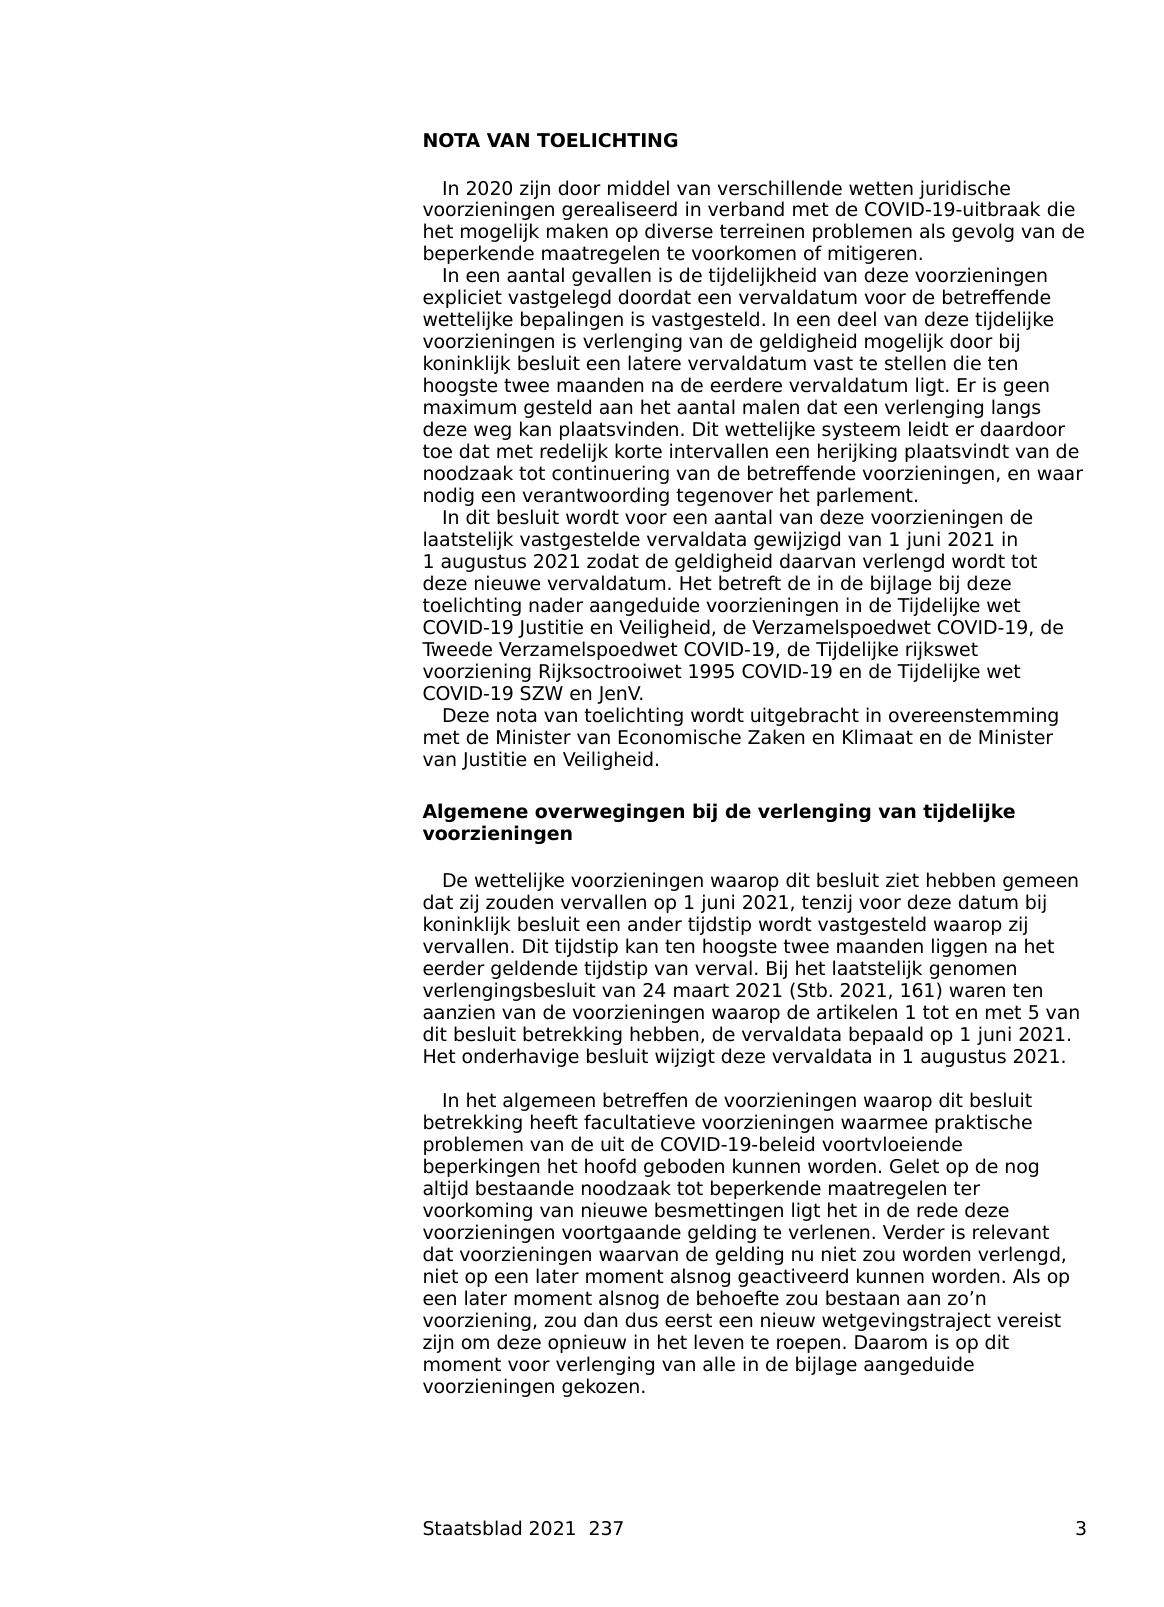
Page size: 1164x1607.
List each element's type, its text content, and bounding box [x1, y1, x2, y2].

text In dit besluit wordt voor een aantal van deze voorzieningen de laatstelijk vastgestelde vervaldata gewijzigd van 1 juni 2021 in 1 augustus 2021 zodat de geldigheid daarvan verlengd wordt tot deze nieuwe vervaldatum. Het betreft de in de bijlage bij deze toelichting nader aangeduide voorzieningen in de Tijdelijke wet COVID-19 Justitie en Veiligheid, de Verzamelspoedwet COVID-19, de Tweede Verzamelspoedwet COVID-19, de Tijdelijke rijkswet voorziening Rijksoctrooiwet 1995 COVID-19 en de Tijdelijke wet COVID-19 SZW en JenV. [422, 507, 1087, 705]
subtitle NOTA VAN TOELICHTING [422, 130, 1087, 152]
text In 2020 zijn door middel van verschillende wetten juridische voorzieningen gerealiseerd in verband met de COVID-19-uitbraak die het mogelijk maken op diverse terreinen problemen als gevolg van de beperkende maatregelen te voorkomen of mitigeren. [422, 177, 1087, 265]
text Deze nota van toelichting wordt uitgebracht in overeenstemming met de Minister van Economische Zaken en Klimaat en de Minister van Justitie en Veiligheid. [422, 705, 1087, 771]
subtitle Algemene overwegingen bij de verlenging van tijdelijke voorzieningen [422, 801, 1087, 845]
text In het algemeen betreffen de voorzieningen waarop dit besluit betrekking heeft facultatieve voorzieningen waarmee praktische problemen van de uit de COVID-19-beleid voortvloeiende beperkingen het hoofd geboden kunnen worden. Gelet op de nog altijd bestaande noodzaak tot beperkende maatregelen ter voorkoming van nieuwe besmettingen ligt het in de rede deze voorzieningen voortgaande gelding te verlenen. Verder is relevant dat voorzieningen waarvan de gelding nu niet zou worden verlengd, niet op een later moment alsnog geactiveerd kunnen worden. Als op een later moment alsnog de behoefte zou bestaan aan zo’n voorziening, zou dan dus eerst een nieuw wetgevingstraject vereist zijn om deze opnieuw in het leven te roepen. Daarom is op dit moment voor verlenging van alle in de bijlage aangeduide voorzieningen gekozen. [422, 1090, 1087, 1397]
text In een aantal gevallen is de tijdelijkheid van deze voorzieningen expliciet vastgelegd doordat een vervaldatum voor de betreffende wettelijke bepalingen is vastgesteld. In een deel van deze tijdelijke voorzieningen is verlenging van de geldigheid mogelijk door bij koninklijk besluit een latere vervaldatum vast te stellen die ten hoogste twee maanden na de eerdere vervaldatum ligt. Er is geen maximum gesteld aan het aantal malen dat een verlenging langs deze weg kan plaatsvinden. Dit wettelijke systeem leidt er daardoor toe dat met redelijk korte intervallen een herijking plaatsvindt van de noodzaak tot continuering van de betreffende voorzieningen, en waar nodig een verantwoording tegenover het parlement. [422, 265, 1087, 507]
text De wettelijke voorzieningen waarop dit besluit ziet hebben gemeen dat zij zouden vervallen op 1 juni 2021, tenzij voor deze datum bij koninklijk besluit een ander tijdstip wordt vastgesteld waarop zij vervallen. Dit tijdstip kan ten hoogste twee maanden liggen na het eerder geldende tijdstip van verval. Bij het laatstelijk genomen verlengingsbesluit van 24 maart 2021 (Stb. 2021, 161) waren ten aanzien van de voorzieningen waarop de artikelen 1 tot en met 5 van dit besluit betrekking hebben, de vervaldata bepaald op 1 juni 2021. Het onderhavige besluit wijzigt deze vervaldata in 1 augustus 2021. [422, 870, 1087, 1068]
